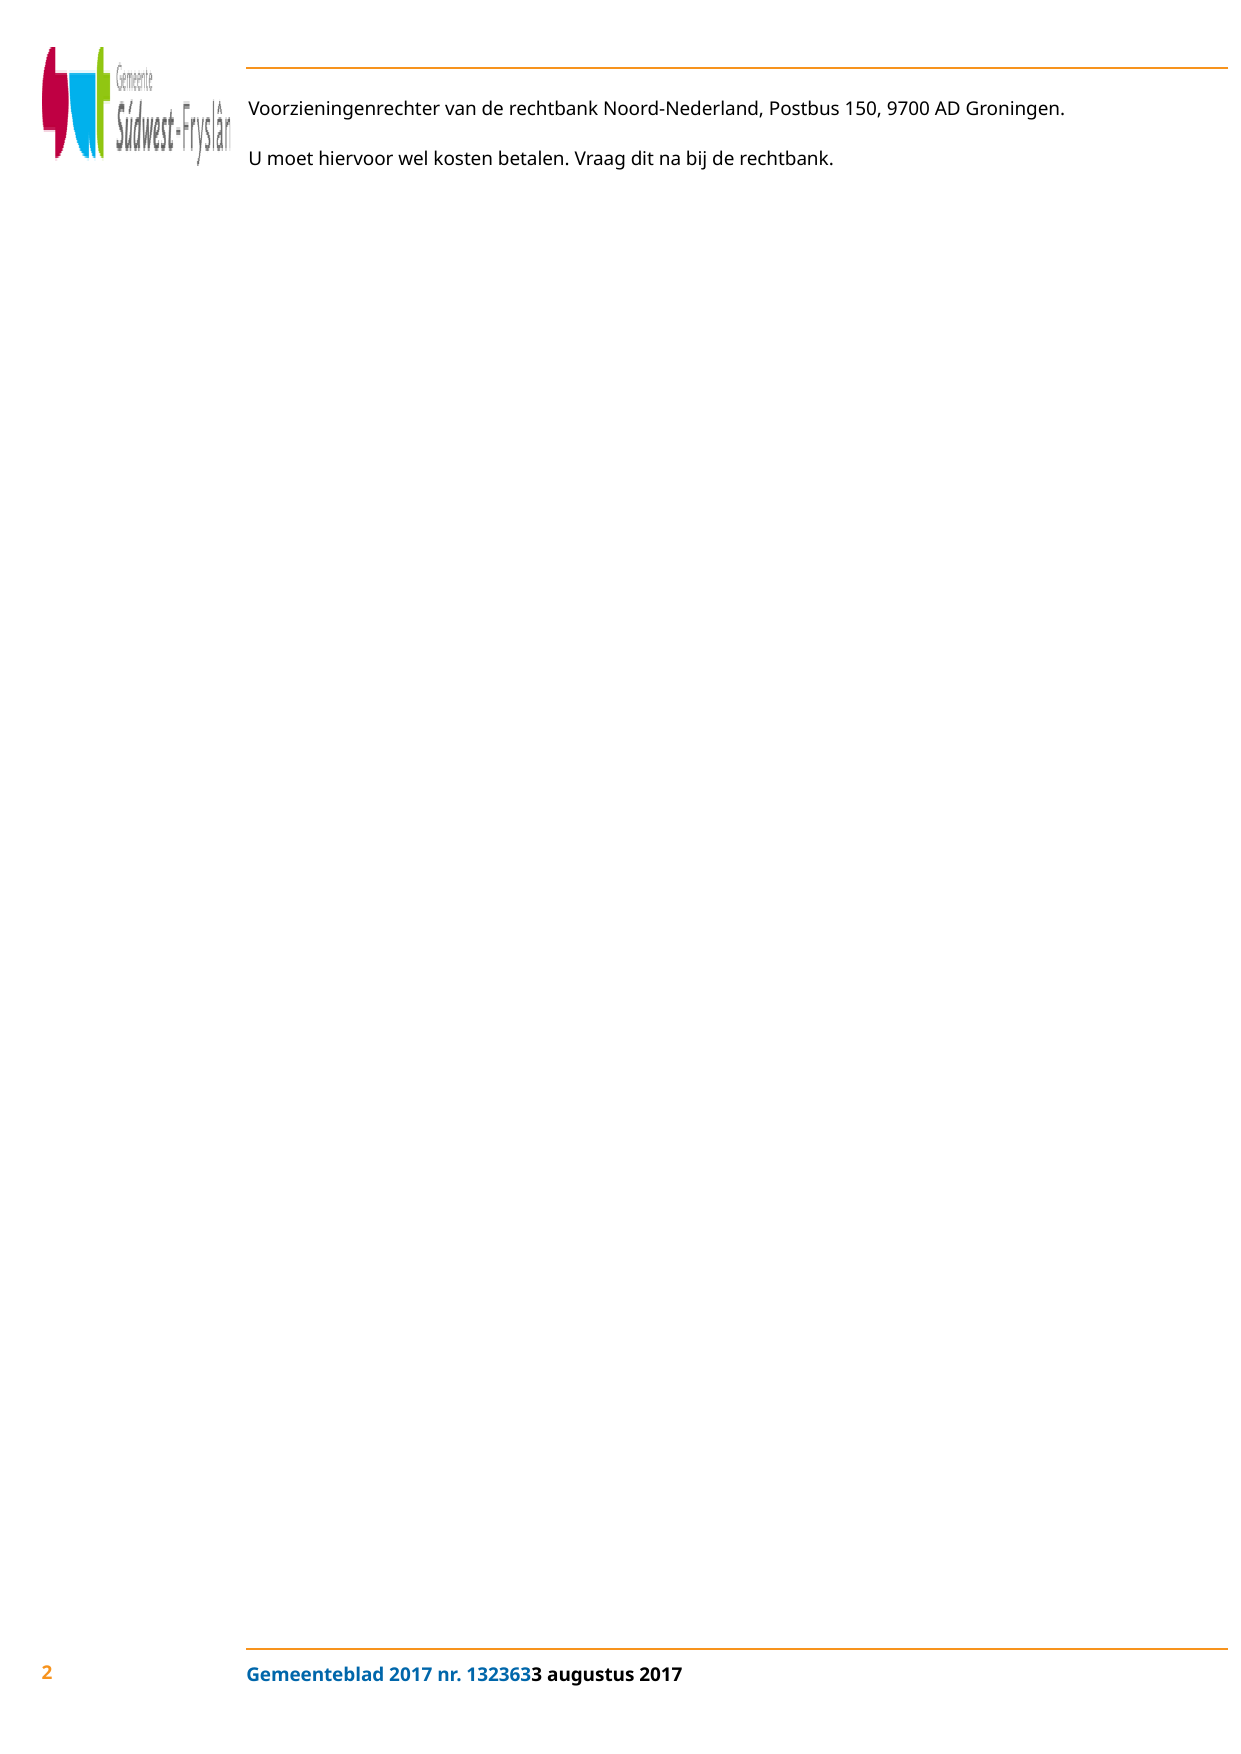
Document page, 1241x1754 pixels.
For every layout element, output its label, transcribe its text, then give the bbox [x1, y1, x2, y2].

text Voorzieningenrechter van de rechtbank Noord-Nederland, Postbus 150, 9700 AD Groningen. [248, 95, 1152, 121]
picture [41, 47, 231, 172]
text U moet hiervoor wel kosten betalen. Vraag dit na bij de rechtbank. [248, 145, 1152, 171]
